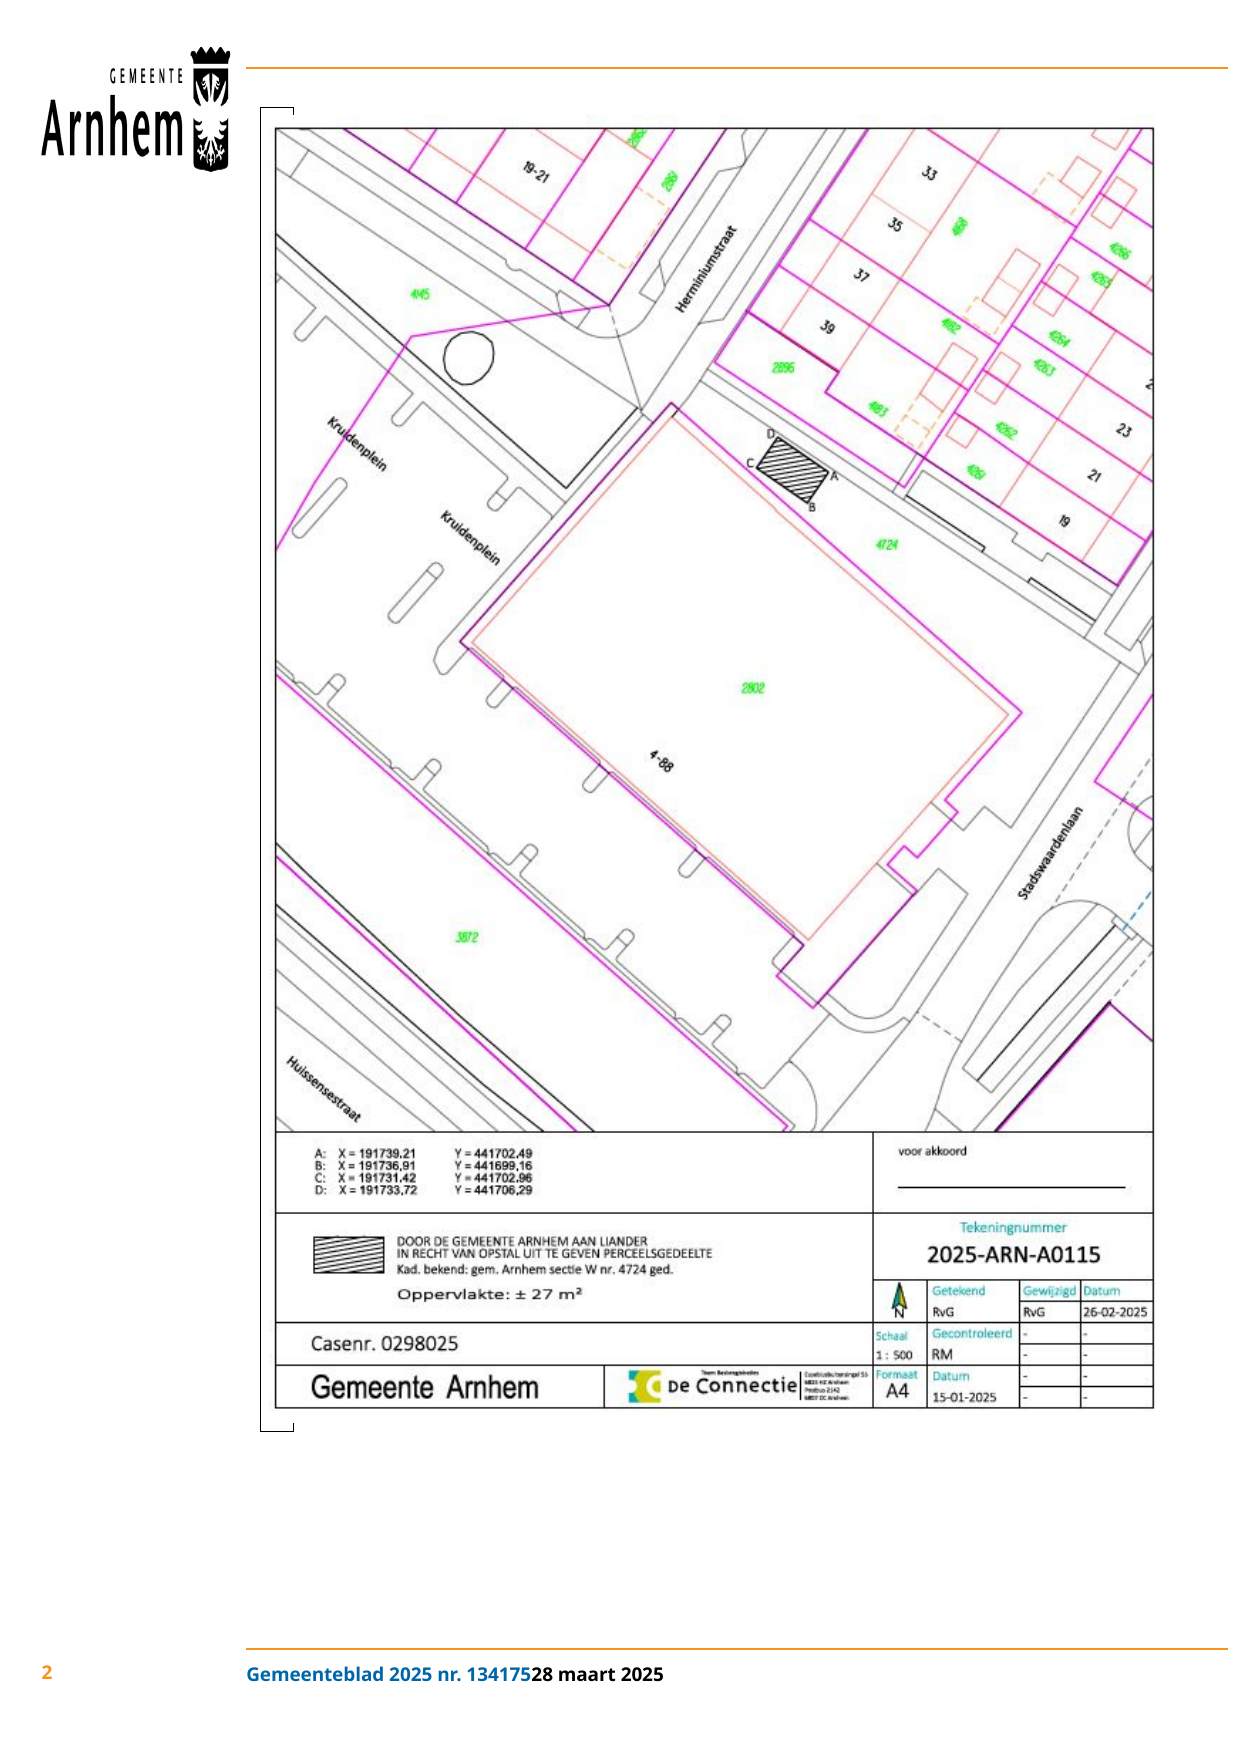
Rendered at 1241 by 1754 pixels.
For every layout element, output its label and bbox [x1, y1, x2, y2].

picture [268, 115, 1167, 1423]
picture [41, 47, 231, 172]
